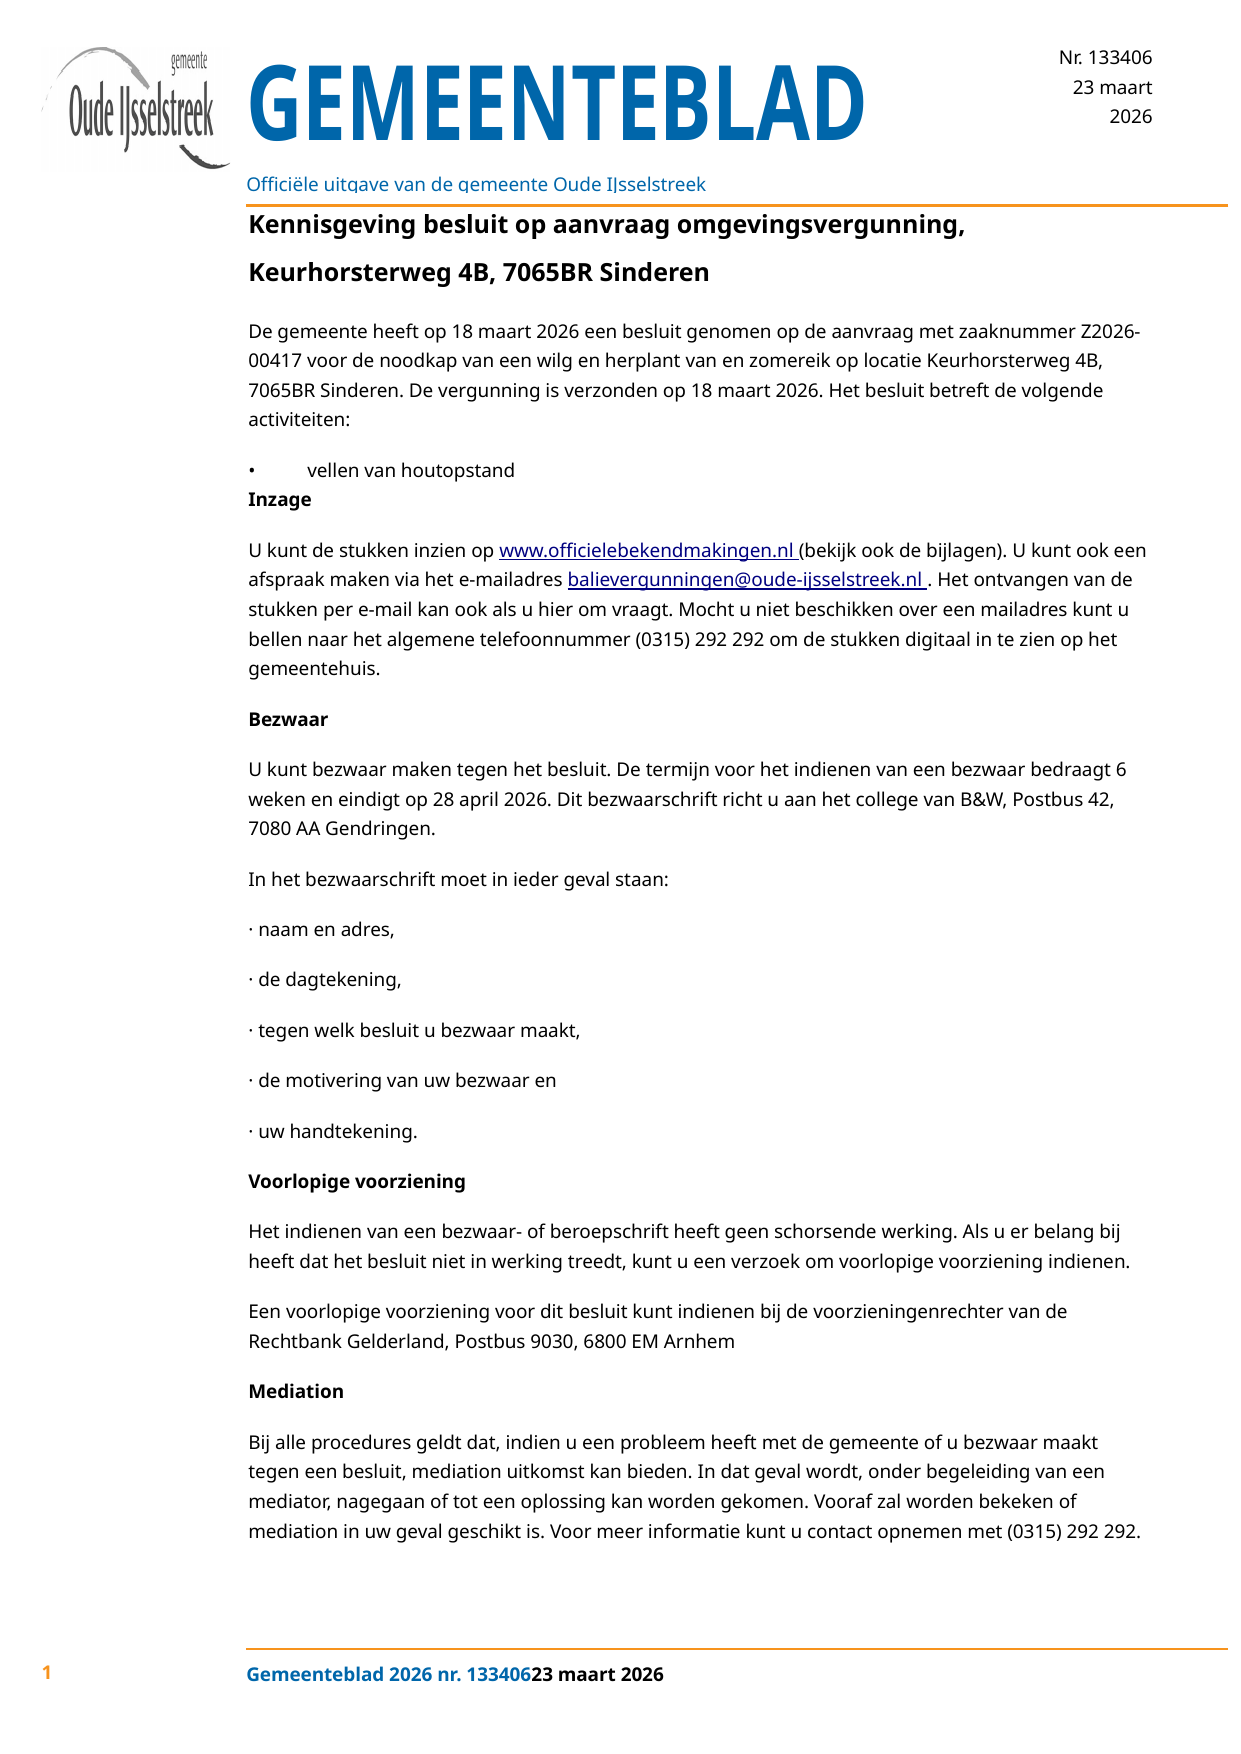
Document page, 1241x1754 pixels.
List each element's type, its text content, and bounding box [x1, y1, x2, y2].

text Kennisgeving besluit op aanvraag omgevingsvergunning, Keurhorsterweg 4B, 7065BR Sinderen [248, 207, 1152, 288]
list vellen van houtopstand [248, 457, 1152, 483]
text Een voorlopige voorziening voor dit besluit kunt indienen bij de voorzieningenrechter van de Rechtbank Gelderland, Postbus 9030, 6800 EM Arnhem [248, 1299, 1152, 1354]
text · tegen welk besluit u bezwaar maakt, [248, 1017, 1152, 1043]
text De gemeente heeft op 18 maart 2026 een besluit genomen op de aanvraag met zaaknummer Z2026-00417 voor de noodkap van een wilg en herplant van en zomereik op locatie Keurhorsterweg 4B, 7065BR Sinderen. De vergunning is verzonden op 18 maart 2026. Het besluit betreft de volgende activiteiten: [248, 318, 1152, 432]
text Inzage [248, 487, 1152, 512]
picture [41, 47, 231, 172]
text · de dagtekening, [248, 967, 1152, 992]
text Voorlopige voorziening [248, 1168, 1152, 1194]
text In het bezwaarschrift moet in ieder geval staan: [248, 866, 1152, 892]
text · naam en adres, [248, 916, 1152, 942]
text Het indienen van een bezwaar- of beroepschrift heeft geen schorsende werking. Als u er belang bij heeft dat het besluit niet in werking treedt, kunt u een verzoek om voorlopige voorziening indienen. [248, 1219, 1152, 1274]
text U kunt bezwaar maken tegen het besluit. De termijn voor het indienen van een bezwaar bedraagt 6 weken en eindigt op 28 april 2026. Dit bezwaarschrift richt u aan het college van B&W, Postbus 42, 7080 AA Gendringen. [248, 756, 1152, 841]
text Mediation [248, 1379, 1152, 1404]
text U kunt de stukken inzien op www.officielebekendmakingen.nl (bekijk ook de bijlagen). U kunt ook een afspraak maken via het e-mailadres balievergunningen@oude-ijsselstreek.nl . Het ontvangen van de stukken per e-mail kan ook als u hier om vraagt. Mocht u niet beschikken over een mailadres kunt u bellen naar het algemene telefoonnummer (0315) 292 292 om de stukken digitaal in te zien op het gemeentehuis. [248, 537, 1152, 681]
text · uw handtekening. [248, 1118, 1152, 1144]
text Bij alle procedures geldt dat, indien u een probleem heeft met de gemeente of u bezwaar maakt tegen een besluit, mediation uitkomst kan bieden. In dat geval wordt, onder begeleiding van een mediator, nagegaan of tot een oplossing kan worden gekomen. Vooraf zal worden bekeken of mediation in uw geval geschikt is. Voor meer informatie kunt u contact opnemen met (0315) 292 292. [248, 1429, 1152, 1544]
text · de motivering van uw bezwaar en [248, 1067, 1152, 1093]
text Bezwaar [248, 706, 1152, 732]
